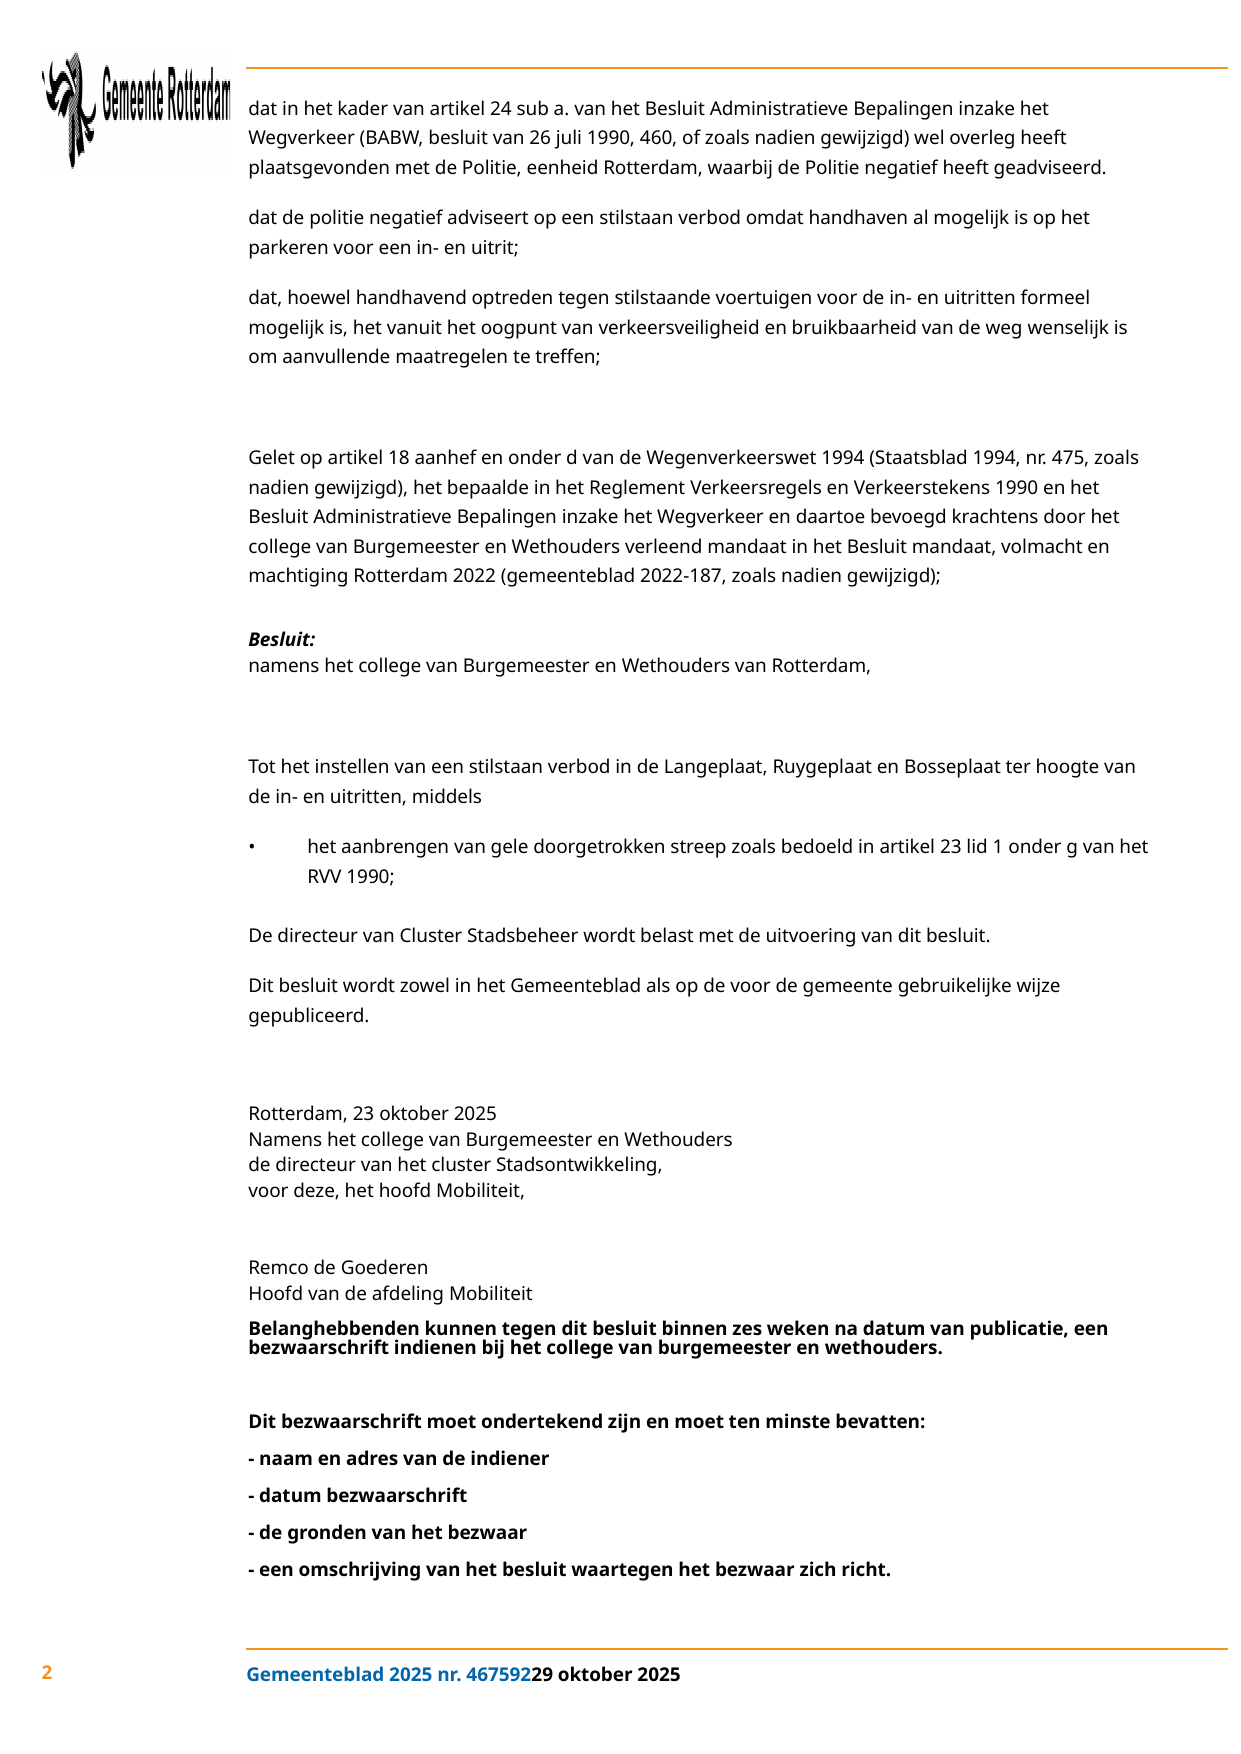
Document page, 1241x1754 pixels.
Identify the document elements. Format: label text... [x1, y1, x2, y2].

text dat, hoewel handhavend optreden tegen stilstaande voertuigen voor de in- en uitritten formeel mogelijk is, het vanuit het oogpunt van verkeersveiligheid en bruikbaarheid van de weg wenselijk is om aanvullende maatregelen te treffen; [248, 284, 1152, 369]
text - datum bezwaarschrift [248, 1487, 1152, 1506]
text Gelet op artikel 18 aanhef en onder d van de Wegenverkeerswet 1994 (Staatsblad 1994, nr. 475, zoals nadien gewijzigd), het bepaalde in het Reglement Verkeersregels en Verkeerstekens 1990 en het Besluit Administratieve Bepalingen inzake het Wegverkeer en daartoe bevoegd krachtens door het college van Burgemeester en Wethouders verleend mandaat in het Besluit mandaat, volmacht en machtiging Rotterdam 2022 (gemeenteblad 2022-187, zoals nadien gewijzigd); [248, 444, 1152, 588]
text Belanghebbenden kunnen tegen dit besluit binnen zes weken na datum van publicatie, een bezwaarschrift indienen bij het college van burgemeester en wethouders. [248, 1320, 1152, 1358]
text Tot het instellen van een stilstaan verbod in de Langeplaat, Ruygeplaat en Bosseplaat ter hoogte van de in- en uitritten, middels [248, 753, 1152, 808]
text - naam en adres van de indiener [248, 1450, 1152, 1469]
text dat in het kader van artikel 24 sub a. van het Besluit Administratieve Bepalingen inzake het Wegverkeer (BABW, besluit van 26 juli 1990, 460, of zoals nadien gewijzigd) wel overleg heeft plaatsgevonden met de Politie, eenheid Rotterdam, waarbij de Politie negatief heeft geadviseerd. [248, 95, 1152, 180]
text - een omschrijving van het besluit waartegen het bezwaar zich richt. [248, 1561, 1152, 1580]
text Dit bezwaarschrift moet ondertekend zijn en moet ten minste bevatten: [248, 1413, 1152, 1432]
text namens het college van Burgemeester en Wethouders van Rotterdam, [248, 652, 1152, 678]
text Besluit: [248, 627, 1152, 652]
list het aanbrengen van gele doorgetrokken streep zoals bedoeld in artikel 23 lid 1 onder g van het RVV 1990; [248, 833, 1152, 888]
text dat de politie negatief adviseert op een stilstaan verbod omdat handhaven al mogelijk is op het parkeren voor een in- en uitrit; [248, 204, 1152, 260]
text de directeur van het cluster Stadsontwikkeling, [248, 1152, 1152, 1177]
text De directeur van Cluster Stadsbeheer wordt belast met de uitvoering van dit besluit. [248, 922, 1152, 948]
text - de gronden van het bezwaar [248, 1524, 1152, 1543]
text Hoofd van de afdeling Mobiliteit [248, 1280, 1152, 1306]
text Namens het college van Burgemeester en Wethouders [248, 1126, 1152, 1152]
picture [41, 47, 231, 172]
text voor deze, het hoofd Mobiliteit, [248, 1177, 1152, 1203]
text Dit besluit wordt zowel in het Gemeenteblad als op de voor de gemeente gebruikelijke wijze gepubliceerd. [248, 972, 1152, 1028]
text Rotterdam, 23 oktober 2025 [248, 1100, 1152, 1126]
text Remco de Goederen [248, 1254, 1152, 1280]
